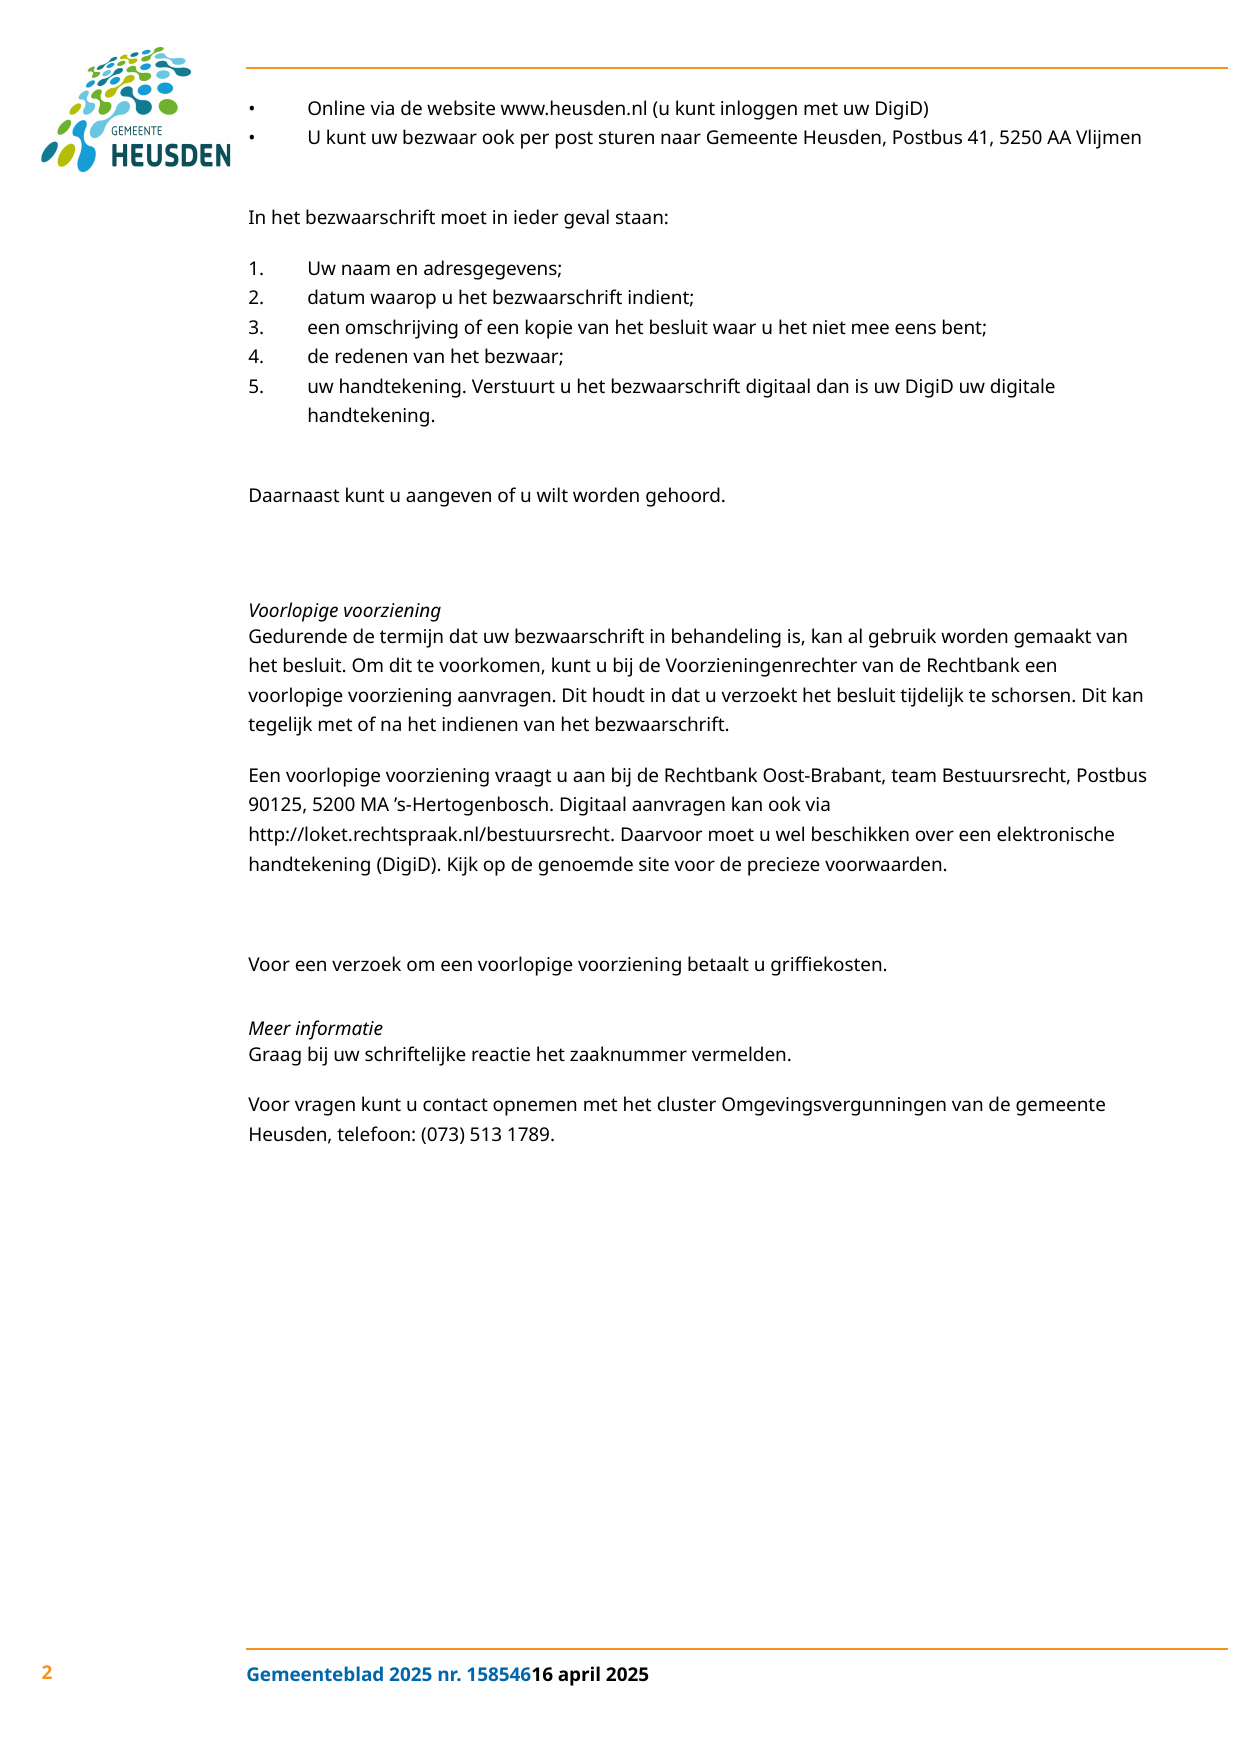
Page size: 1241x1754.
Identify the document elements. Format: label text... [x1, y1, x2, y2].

text Een voorlopige voorziening vraagt u aan bij de Rechtbank Oost-Brabant, team Bestuursrecht, Postbus 90125, 5200 MA ’s-Hertogenbosch. Digitaal aanvragen kan ook via http://loket.rechtspraak.nl/bestuursrecht. Daarvoor moet u wel beschikken over een elektronische handtekening (DigiD). Kijk op de genoemde site voor de precieze voorwaarden. [248, 762, 1152, 876]
list uw handtekening. Verstuurt u het bezwaarschrift digitaal dan is uw DigiD uw digitale handtekening. [248, 373, 1152, 428]
text Graag bij uw schriftelijke reactie het zaaknummer vermelden. [248, 1041, 1152, 1067]
list Online via de website www.heusden.nl (u kunt inloggen met uw DigiD) [248, 95, 1152, 121]
text Gedurende de termijn dat uw bezwaarschrift in behandeling is, kan al gebruik worden gemaakt van het besluit. Om dit te voorkomen, kunt u bij de Voorzieningenrechter van de Rechtbank een voorlopige voorziening aanvragen. Dit houdt in dat u verzoekt het besluit tijdelijk te schorsen. Dit kan tegelijk met of na het indienen van het bezwaarschrift. [248, 623, 1152, 737]
text Voorlopige voorziening [248, 597, 1152, 623]
picture [41, 47, 231, 172]
list datum waarop u het bezwaarschrift indient; [248, 284, 1152, 310]
text Meer informatie [248, 1016, 1152, 1041]
list Uw naam en adresgegevens; [248, 255, 1152, 281]
list een omschrijving of een kopie van het besluit waar u het niet mee eens bent; [248, 314, 1152, 340]
list U kunt uw bezwaar ook per post sturen naar Gemeente Heusden, Postbus 41, 5250 AA Vlijmen [248, 124, 1152, 150]
list de redenen van het bezwaar; [248, 343, 1152, 369]
text Daarnaast kunt u aangeven of u wilt worden gehoord. [248, 483, 1152, 508]
text In het bezwaarschrift moet in ieder geval staan: [248, 204, 1152, 230]
text Voor een verzoek om een voorlopige voorziening betaalt u griffiekosten. [248, 952, 1152, 977]
text Voor vragen kunt u contact opnemen met het cluster Omgevingsvergunningen van de gemeente Heusden, telefoon: (073) 513 1789. [248, 1092, 1152, 1147]
